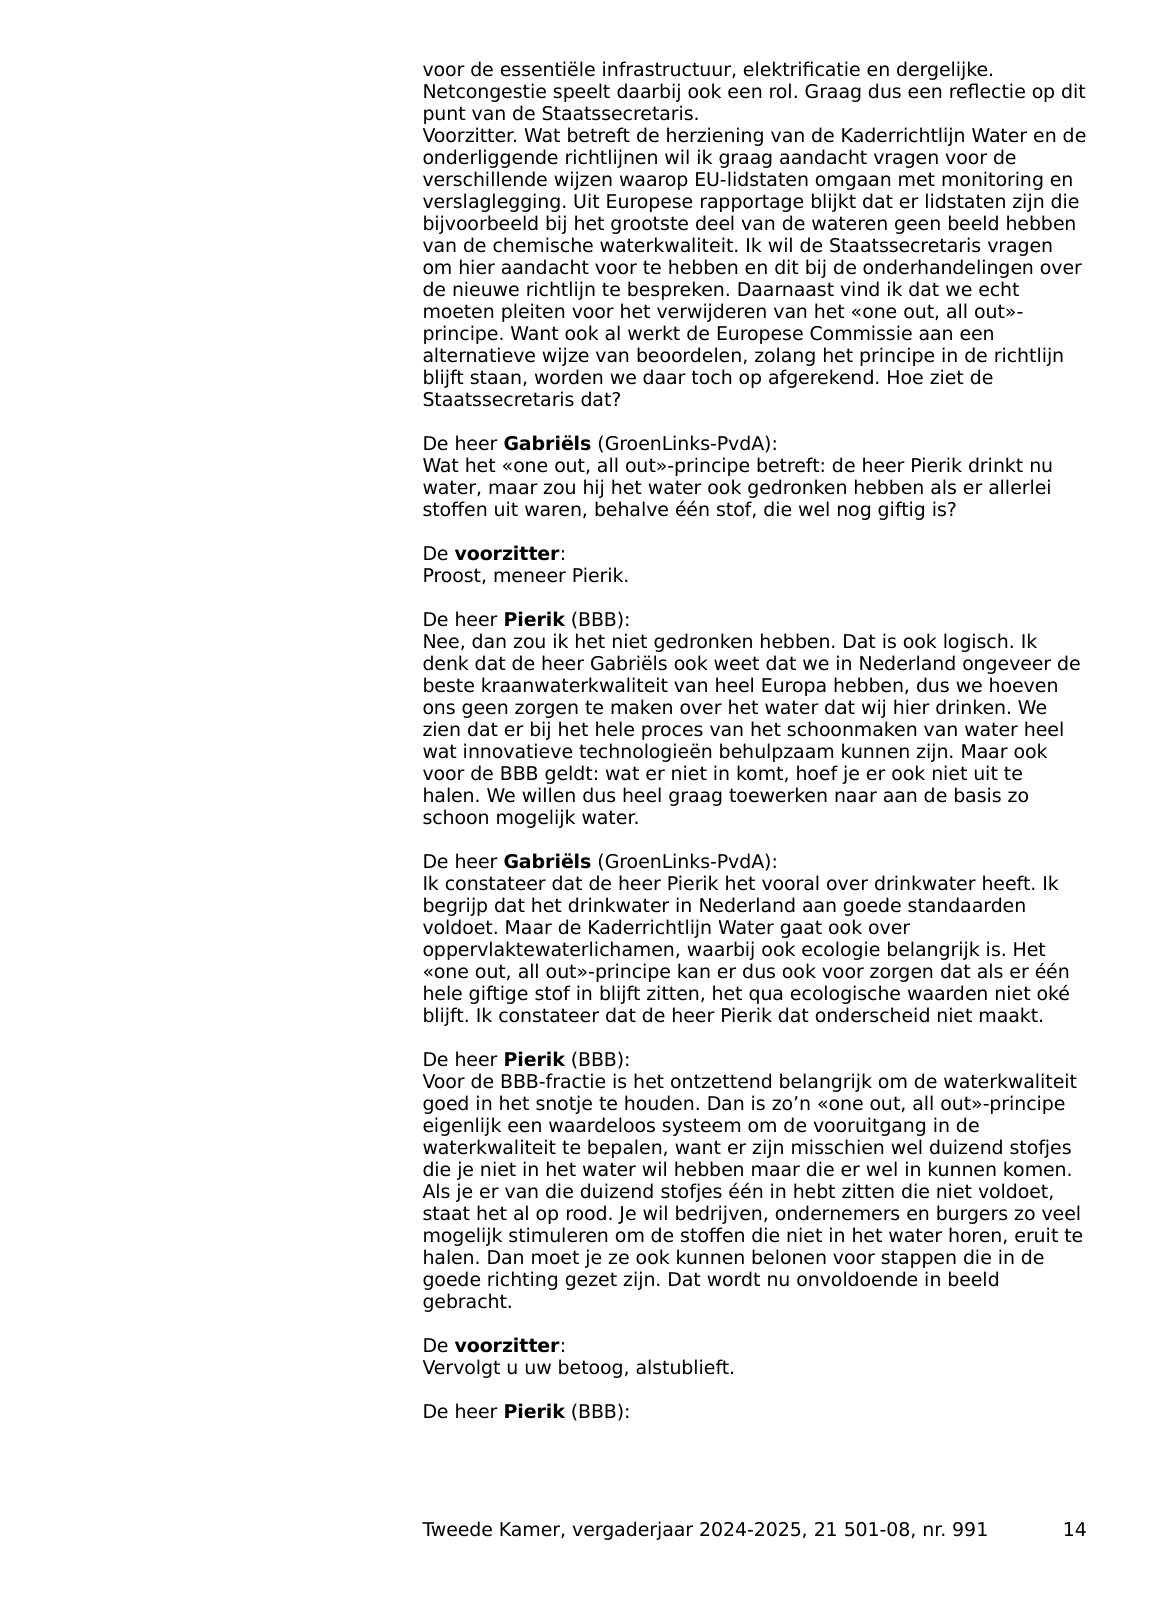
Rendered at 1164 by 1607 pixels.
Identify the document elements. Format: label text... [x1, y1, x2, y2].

text Voor de BBB-fractie is het ontzettend belangrijk om de waterkwaliteit goed in het snotje te houden. Dan is zo’n «one out, all out»-principe eigenlijk een waardeloos systeem om de vooruitgang in de waterkwaliteit te bepalen, want er zijn misschien wel duizend stofjes die je niet in het water wil hebben maar die er wel in kunnen komen. Als je er van die duizend stofjes één in hebt zitten die niet voldoet, staat het al op rood. Je wil bedrijven, ondernemers en burgers zo veel mogelijk stimuleren om de stoffen die niet in het water horen, eruit te halen. Dan moet je ze ook kunnen belonen voor stappen die in de goede richting gezet zijn. Dat wordt nu onvoldoende in beeld gebracht. [422, 1071, 1087, 1313]
text Proost, meneer Pierik. [422, 565, 1087, 587]
text De heer Gabriëls (GroenLinks-PvdA): [422, 433, 1087, 455]
text Wat het «one out, all out»-principe betreft: de heer Pierik drinkt nu water, maar zou hij het water ook gedronken hebben als er allerlei stoffen uit waren, behalve één stof, die wel nog giftig is? [422, 455, 1087, 521]
text Vervolgt u uw betoog, alstublieft. [422, 1357, 1087, 1379]
text Ik constateer dat de heer Pierik het vooral over drinkwater heeft. Ik begrijp dat het drinkwater in Nederland aan goede standaarden voldoet. Maar de Kaderrichtlijn Water gaat ook over oppervlaktewaterlichamen, waarbij ook ecologie belangrijk is. Het «one out, all out»-principe kan er dus ook voor zorgen dat als er één hele giftige stof in blijft zitten, het qua ecologische waarden niet oké blijft. Ik constateer dat de heer Pierik dat onderscheid niet maakt. [422, 873, 1087, 1027]
text De voorzitter: [422, 543, 1087, 565]
text voor de essentiële infrastructuur, elektrificatie en dergelijke. Netcongestie speelt daarbij ook een rol. Graag dus een reflectie op dit punt van de Staatssecretaris. [422, 59, 1087, 125]
text De heer Pierik (BBB): [422, 1049, 1087, 1071]
text Nee, dan zou ik het niet gedronken hebben. Dat is ook logisch. Ik denk dat de heer Gabriëls ook weet dat we in Nederland ongeveer de beste kraanwaterkwaliteit van heel Europa hebben, dus we hoeven ons geen zorgen te maken over het water dat wij hier drinken. We zien dat er bij het hele proces van het schoonmaken van water heel wat innovatieve technologieën behulpzaam kunnen zijn. Maar ook voor de BBB geldt: wat er niet in komt, hoef je er ook niet uit te halen. We willen dus heel graag toewerken naar aan de basis zo schoon mogelijk water. [422, 631, 1087, 829]
text De heer Gabriëls (GroenLinks-PvdA): [422, 851, 1087, 873]
text De voorzitter: [422, 1335, 1087, 1357]
text De heer Pierik (BBB): [422, 1401, 1087, 1423]
text Voorzitter. Wat betreft de herziening van de Kaderrichtlijn Water en de onderliggende richtlijnen wil ik graag aandacht vragen voor de verschillende wijzen waarop EU-lidstaten omgaan met monitoring en verslaglegging. Uit Europese rapportage blijkt dat er lidstaten zijn die bijvoorbeeld bij het grootste deel van de wateren geen beeld hebben van de chemische waterkwaliteit. Ik wil de Staatssecretaris vragen om hier aandacht voor te hebben en dit bij de onderhandelingen over de nieuwe richtlijn te bespreken. Daarnaast vind ik dat we echt moeten pleiten voor het verwijderen van het «one out, all out»-principe. Want ook al werkt de Europese Commissie aan een alternatieve wijze van beoordelen, zolang het principe in de richtlijn blijft staan, worden we daar toch op afgerekend. Hoe ziet de Staatssecretaris dat? [422, 125, 1087, 411]
text De heer Pierik (BBB): [422, 609, 1087, 631]
